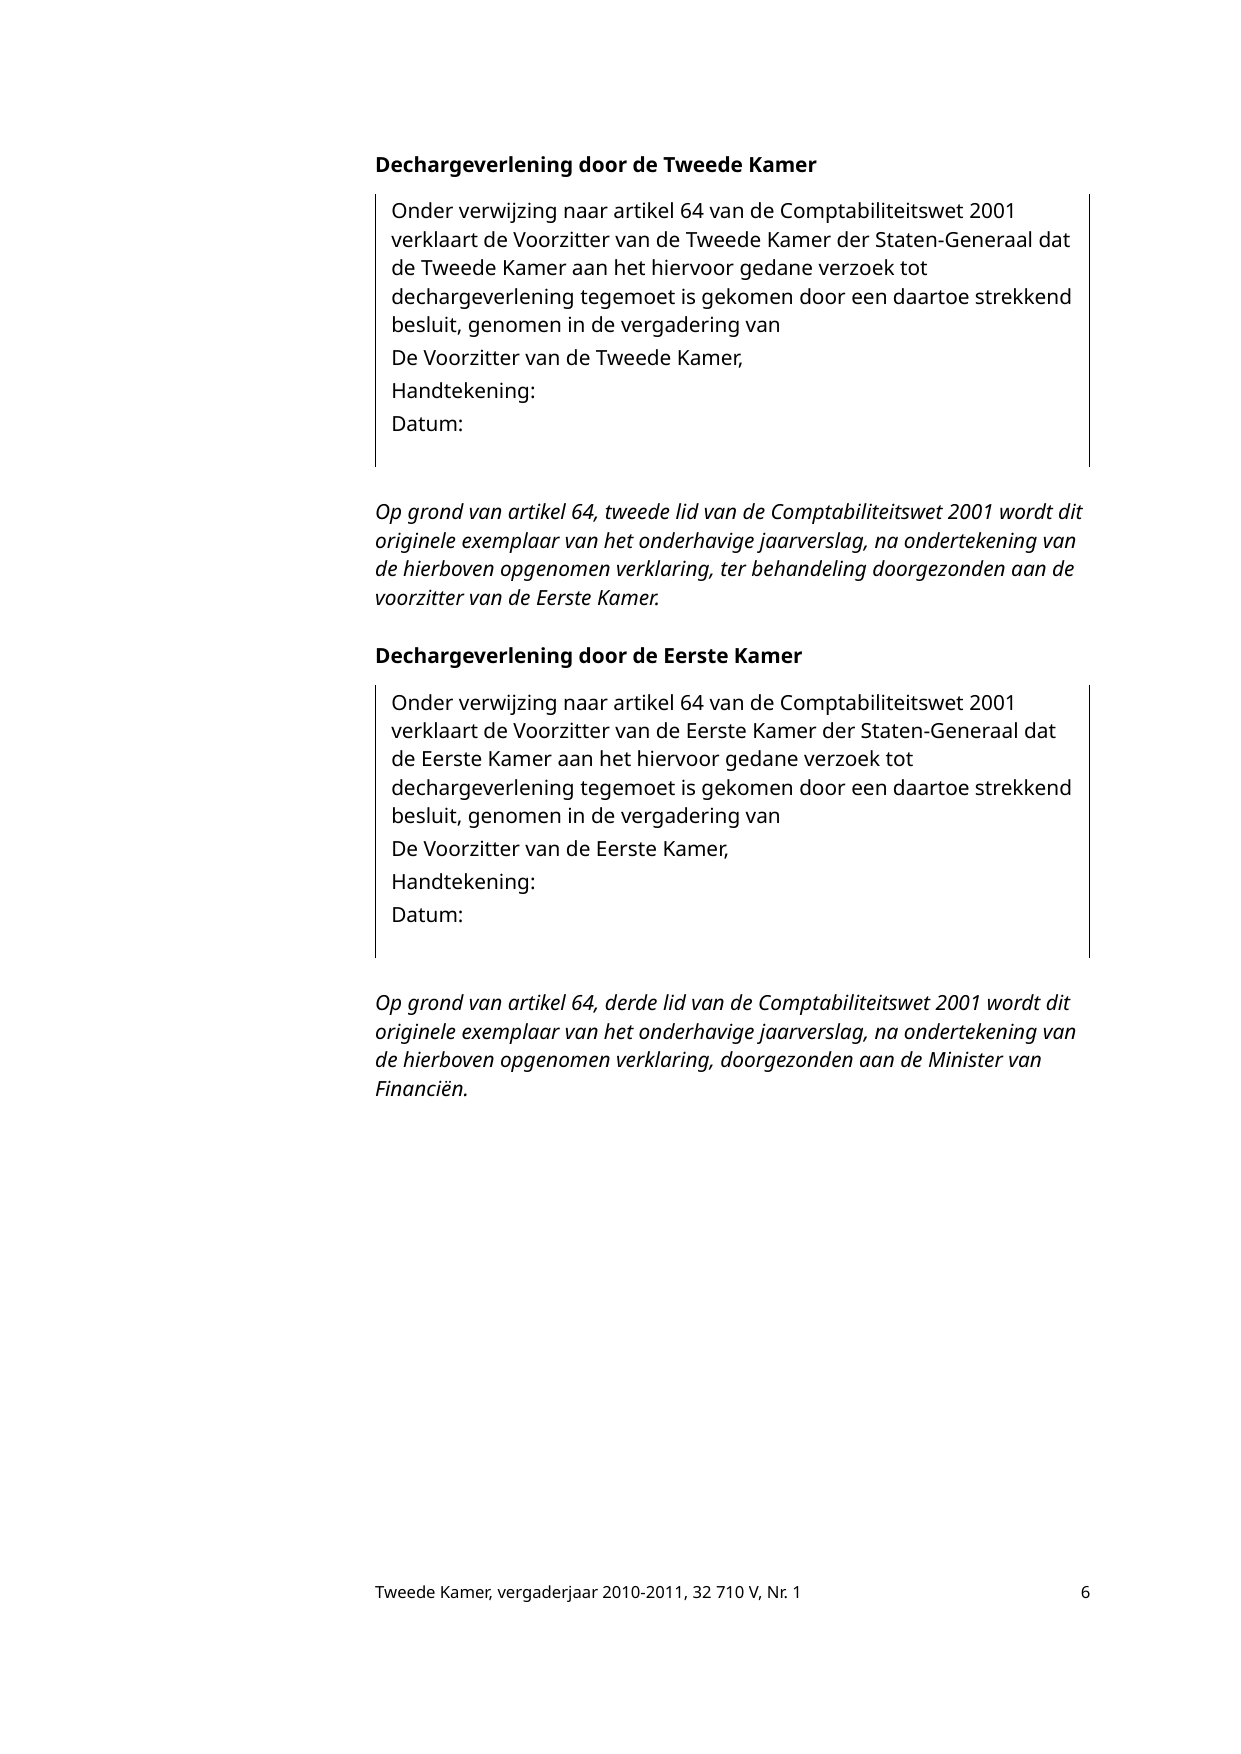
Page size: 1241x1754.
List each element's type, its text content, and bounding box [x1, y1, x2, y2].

text De Voorzitter van de Tweede Kamer, [376, 340, 1089, 372]
text Op grond van artikel 64, derde lid van de Comptabiliteitswet 2001 wordt dit originele exemplaar van het onderhavige jaarverslag, na ondertekening van de hierboven opgenomen verklaring, doorgezonden aan de Minister van Financiën. [375, 988, 1090, 1102]
text Handtekening: [376, 864, 1089, 896]
text Op grond van artikel 64, tweede lid van de Comptabiliteitswet 2001 wordt dit originele exemplaar van het onderhavige jaarverslag, na ondertekening van de hierboven opgenomen verklaring, ter behandeling doorgezonden aan de voorzitter van de Eerste Kamer. [375, 497, 1090, 611]
text De Voorzitter van de Eerste Kamer, [376, 831, 1089, 863]
text Datum: [376, 897, 1089, 958]
text Dechargeverlening door de Tweede Kamer [375, 150, 1090, 178]
text Onder verwijzing naar artikel 64 van de Comptabiliteitswet 2001 verklaart de Voorzitter van de Eerste Kamer der Staten-Generaal dat de Eerste Kamer aan het hiervoor gedane verzoek tot dechargeverlening tegemoet is gekomen door een daartoe strekkend besluit, genomen in de vergadering van [375, 684, 1089, 830]
text Handtekening: [376, 373, 1089, 404]
text Dechargeverlening door de Eerste Kamer [375, 641, 1090, 669]
text Datum: [376, 406, 1089, 467]
text Onder verwijzing naar artikel 64 van de Comptabiliteitswet 2001 verklaart de Voorzitter van de Tweede Kamer der Staten-Generaal dat de Tweede Kamer aan het hiervoor gedane verzoek tot dechargeverlening tegemoet is gekomen door een daartoe strekkend besluit, genomen in de vergadering van [375, 193, 1089, 339]
